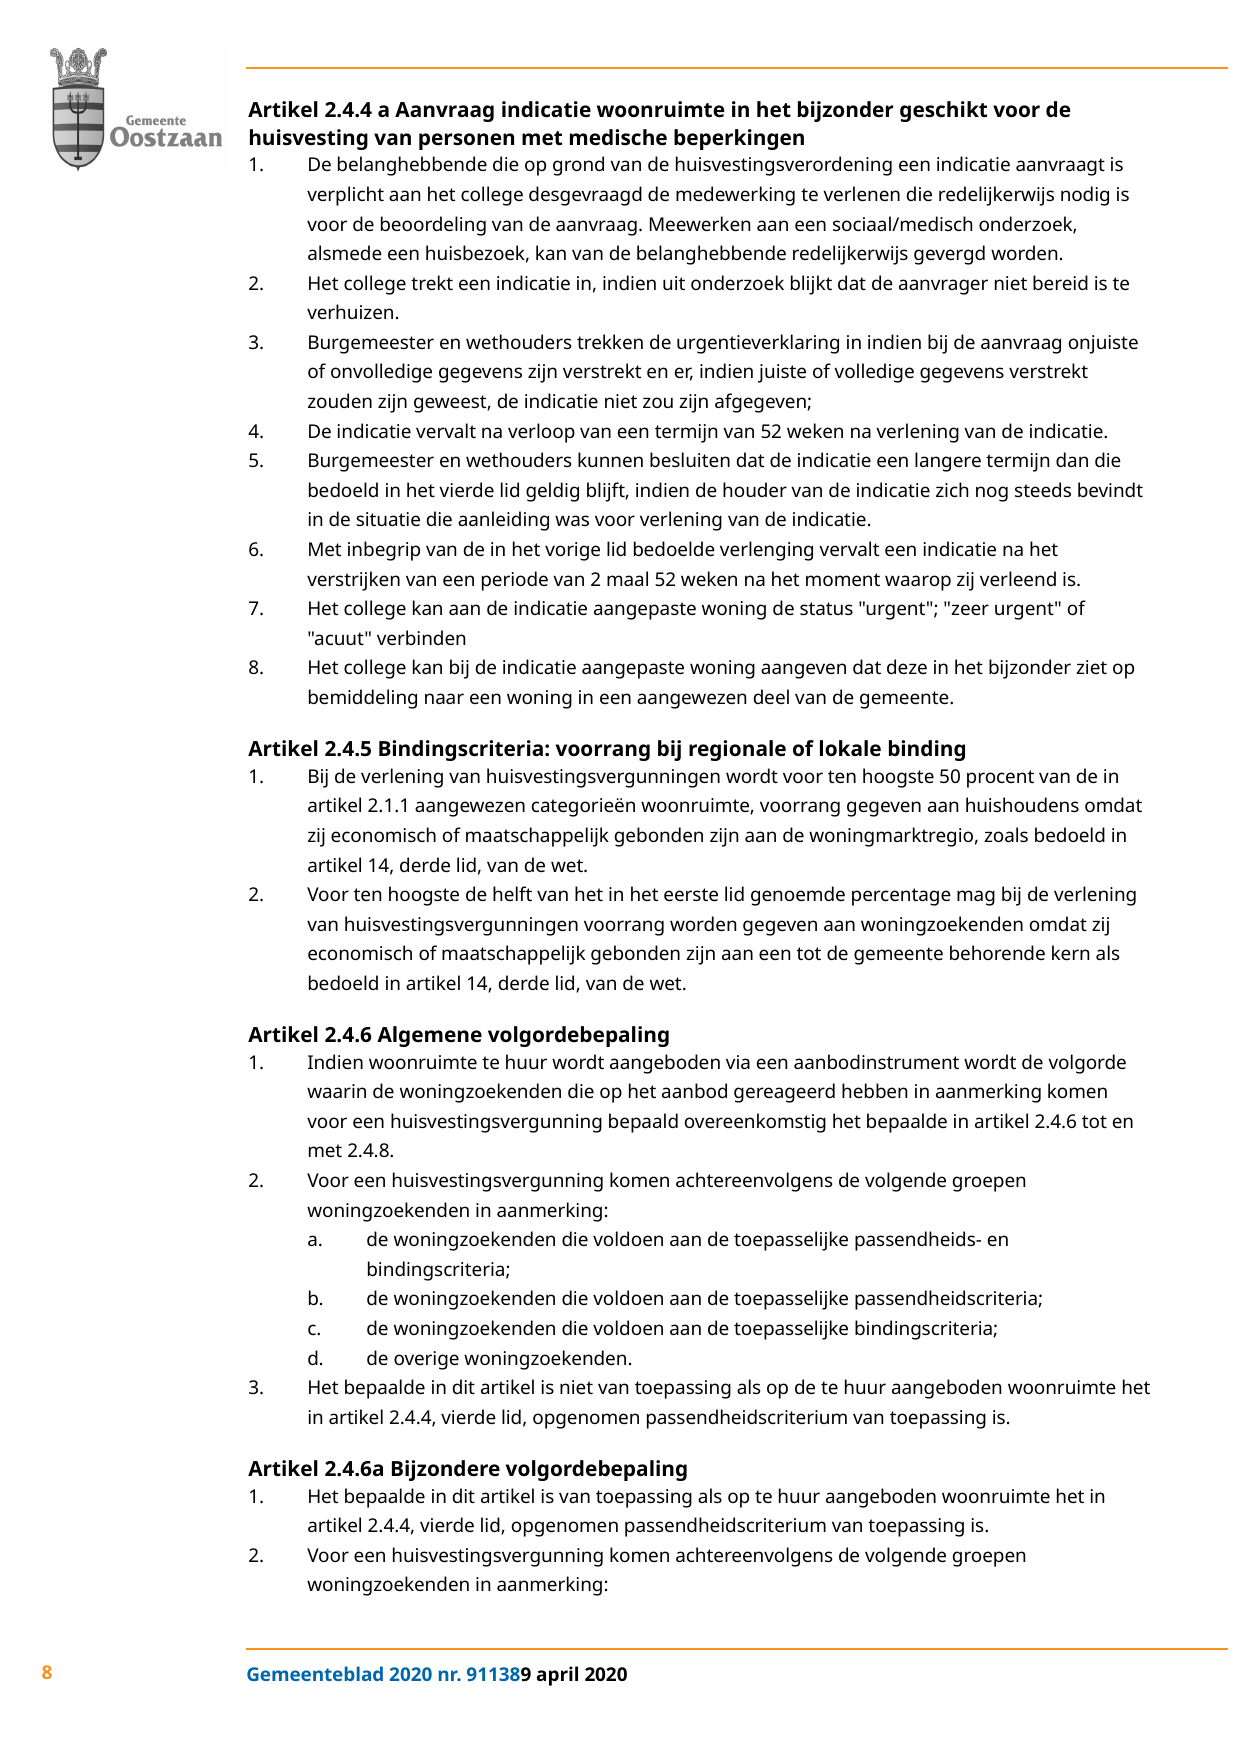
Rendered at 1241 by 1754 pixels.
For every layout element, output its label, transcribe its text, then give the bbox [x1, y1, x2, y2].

text Artikel 2.4.5 Bindingscriteria: voorrang bij regionale of lokale binding [248, 734, 1152, 763]
list Het bepaalde in dit artikel is niet van toepassing als op de te huur aangeboden woonruimte het in artikel 2.4.4, vierde lid, opgenomen passendheidscriterium van toepassing is. [248, 1374, 1152, 1430]
list Bij de verlening van huisvestingsvergunningen wordt voor ten hoogste 50 procent van de in artikel 2.1.1 aangewezen categorieën woonruimte, voorrang gegeven aan huishoudens omdat zij economisch of maatschappelijk gebonden zijn aan de woningmarktregio, zoals bedoeld in artikel 14, derde lid, van de wet. [248, 763, 1152, 877]
list Het college kan aan de indicatie aangepaste woning de status "urgent"; "zeer urgent" of "acuut" verbinden [248, 595, 1152, 651]
list Voor ten hoogste de helft van het in het eerste lid genoemde percentage mag bij de verlening van huisvestingsvergunningen voorrang worden gegeven aan woningzoekenden omdat zij economisch of maatschappelijk gebonden zijn aan een tot de gemeente behorende kern als bedoeld in artikel 14, derde lid, van de wet. [248, 881, 1152, 996]
list de woningzoekenden die voldoen aan de toepasselijke passendheids- en bindingscriteria; [307, 1226, 1152, 1282]
list Indien woonruimte te huur wordt aangeboden via een aanbodinstrument wordt de volgorde waarin de woningzoekenden die op het aanbod gereageerd hebben in aanmerking komen voor een huisvestingsvergunning bepaald overeenkomstig het bepaalde in artikel 2.4.6 tot en met 2.4.8. [248, 1049, 1152, 1163]
list de woningzoekenden die voldoen aan de toepasselijke bindingscriteria; [307, 1315, 1152, 1341]
text Artikel 2.4.6a Bijzondere volgordebepaling [248, 1454, 1152, 1483]
list Voor een huisvestingsvergunning komen achtereenvolgens de volgende groepen woningzoekenden in aanmerking: [248, 1542, 1152, 1597]
list De indicatie vervalt na verloop van een termijn van 52 weken na verlening van de indicatie. [248, 418, 1152, 444]
list Voor een huisvestingsvergunning komen achtereenvolgens de volgende groepen woningzoekenden in aanmerking: [248, 1167, 1152, 1223]
text Artikel 2.4.6 Algemene volgordebepaling [248, 1021, 1152, 1049]
list Burgemeester en wethouders trekken de urgentieverklaring in indien bij de aanvraag onjuiste of onvolledige gegevens zijn verstrekt en er, indien juiste of volledige gegevens verstrekt zouden zijn geweest, de indicatie niet zou zijn afgegeven; [248, 329, 1152, 414]
picture [41, 47, 231, 172]
list Met inbegrip van de in het vorige lid bedoelde verlenging vervalt een indicatie na het verstrijken van een periode van 2 maal 52 weken na het moment waarop zij verleend is. [248, 536, 1152, 592]
list de overige woningzoekenden. [307, 1345, 1152, 1371]
list Het bepaalde in dit artikel is van toepassing als op te huur aangeboden woonruimte het in artikel 2.4.4, vierde lid, opgenomen passendheidscriterium van toepassing is. [248, 1483, 1152, 1538]
list Burgemeester en wethouders kunnen besluiten dat de indicatie een langere termijn dan die bedoeld in het vierde lid geldig blijft, indien de houder van de indicatie zich nog steeds bevindt in de situatie die aanleiding was voor verlening van de indicatie. [248, 447, 1152, 532]
list Het college kan bij de indicatie aangepaste woning aangeven dat deze in het bijzonder ziet op bemiddeling naar een woning in een aangewezen deel van de gemeente. [248, 654, 1152, 710]
text Artikel 2.4.4 a Aanvraag indicatie woonruimte in het bijzonder geschikt voor de huisvesting van personen met medische beperkingen [248, 95, 1152, 152]
list De belanghebbende die op grond van de huisvestingsverordening een indicatie aanvraagt is verplicht aan het college desgevraagd de medewerking te verlenen die redelijkerwijs nodig is voor de beoordeling van de aanvraag. Meewerken aan een sociaal/medisch onderzoek, alsmede een huisbezoek, kan van de belanghebbende redelijkerwijs gevergd worden. [248, 152, 1152, 266]
list de woningzoekenden die voldoen aan de toepasselijke passendheidscriteria; [307, 1286, 1152, 1311]
list Het college trekt een indicatie in, indien uit onderzoek blijkt dat de aanvrager niet bereid is te verhuizen. [248, 270, 1152, 325]
